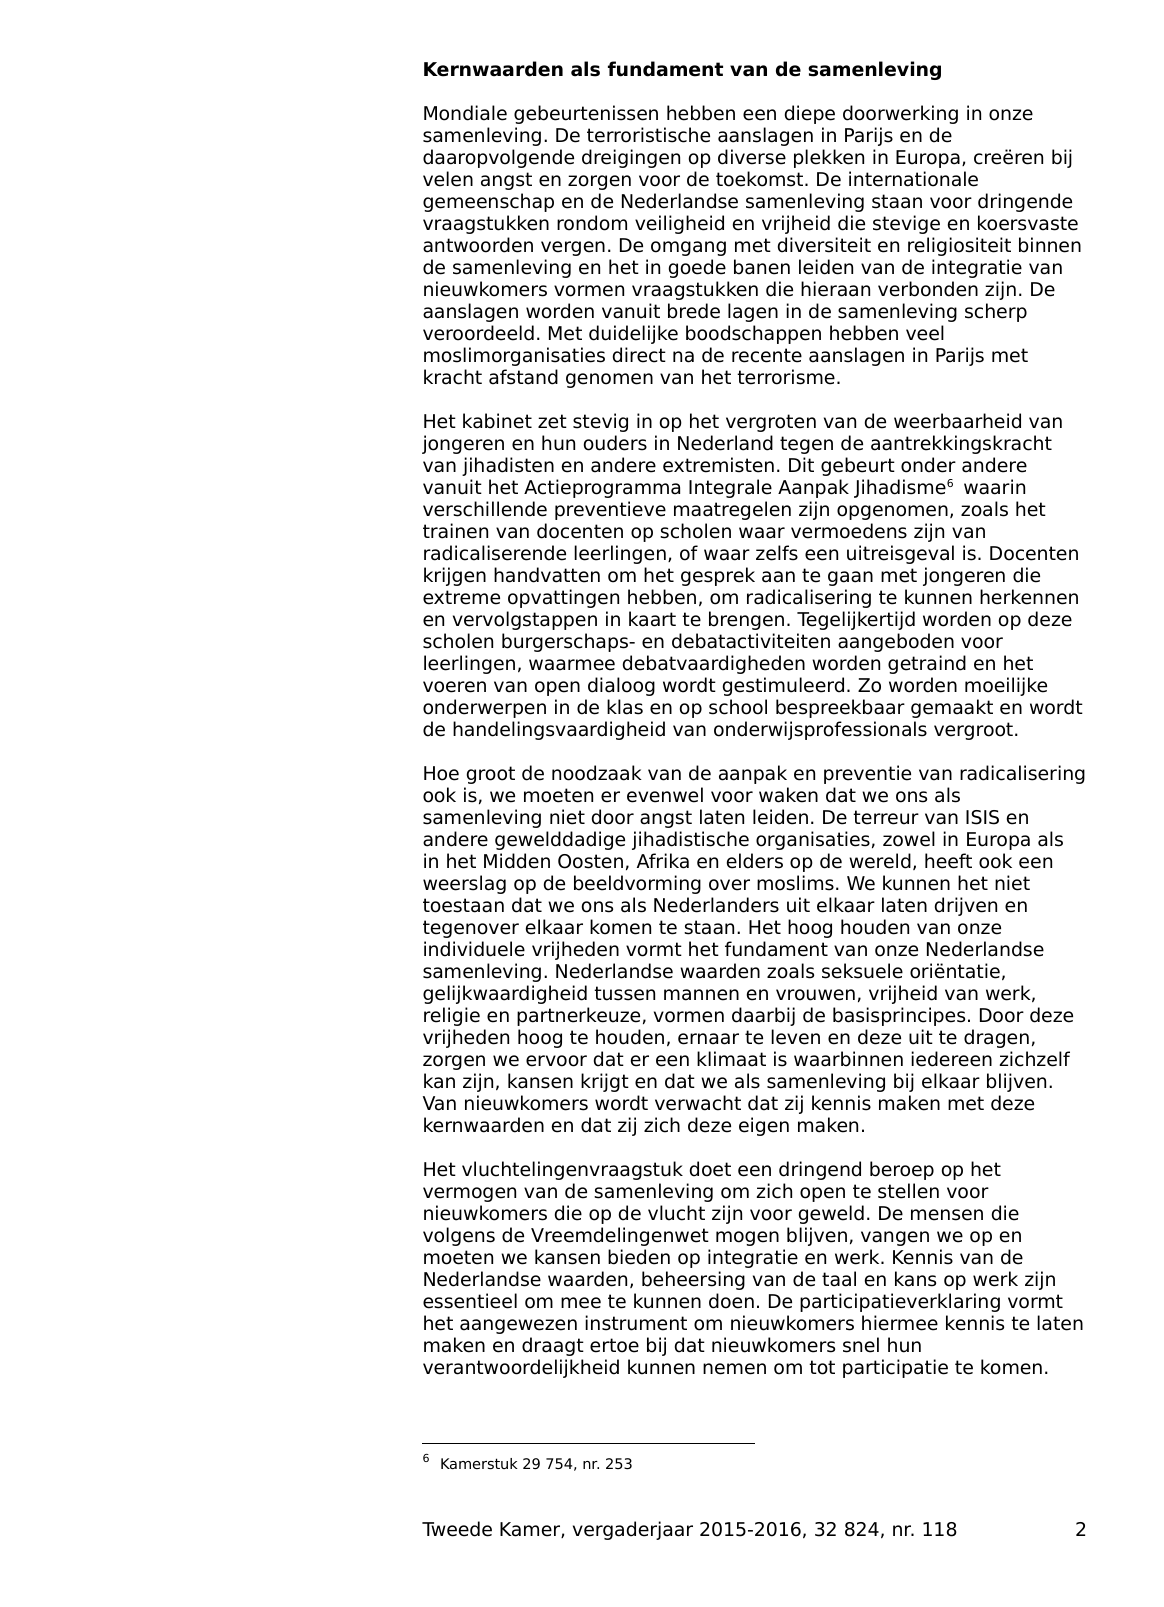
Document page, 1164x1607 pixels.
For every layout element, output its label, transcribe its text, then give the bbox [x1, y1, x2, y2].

text Mondiale gebeurtenissen hebben een diepe doorwerking in onze samenleving. De terroristische aanslagen in Parijs en de daaropvolgende dreigingen op diverse plekken in Europa, creëren bij velen angst en zorgen voor de toekomst. De internationale gemeenschap en de Nederlandse samenleving staan voor dringende vraagstukken rondom veiligheid en vrijheid die stevige en koersvaste antwoorden vergen. De omgang met diversiteit en religiositeit binnen de samenleving en het in goede banen leiden van de integratie van nieuwkomers vormen vraagstukken die hieraan verbonden zijn. De aanslagen worden vanuit brede lagen in de samenleving scherp veroordeeld. Met duidelijke boodschappen hebben veel moslimorganisaties direct na de recente aanslagen in Parijs met kracht afstand genomen van het terrorisme. [422, 103, 1087, 389]
subtitle Kernwaarden als fundament van de samenleving [422, 59, 1087, 81]
text Het kabinet zet stevig in op het vergroten van de weerbaarheid van jongeren en hun ouders in Nederland tegen de aantrekkingskracht van jihadisten en andere extremisten. Dit gebeurt onder andere vanuit het Actieprogramma Integrale Aanpak Jihadisme waarin verschillende preventieve maatregelen zijn opgenomen, zoals het trainen van docenten op scholen waar vermoedens zijn van radicaliserende leerlingen, of waar zelfs een uitreisgeval is. Docenten krijgen handvatten om het gesprek aan te gaan met jongeren die extreme opvattingen hebben, om radicalisering te kunnen herkennen en vervolgstappen in kaart te brengen. Tegelijkertijd worden op deze scholen burgerschaps- en debatactiviteiten aangeboden voor leerlingen, waarmee debatvaardigheden worden getraind en het voeren van open dialoog wordt gestimuleerd. Zo worden moeilijke onderwerpen in de klas en op school bespreekbaar gemaakt en wordt de handelingsvaardigheid van onderwijsprofessionals vergroot. [422, 411, 1087, 741]
text Hoe groot de noodzaak van de aanpak en preventie van radicalisering ook is, we moeten er evenwel voor waken dat we ons als samenleving niet door angst laten leiden. De terreur van ISIS en andere gewelddadige jihadistische organisaties, zowel in Europa als in het Midden Oosten, Afrika en elders op de wereld, heeft ook een weerslag op de beeldvorming over moslims. We kunnen het niet toestaan dat we ons als Nederlanders uit elkaar laten drijven en tegenover elkaar komen te staan. Het hoog houden van onze individuele vrijheden vormt het fundament van onze Nederlandse samenleving. Nederlandse waarden zoals seksuele oriëntatie, gelijkwaardigheid tussen mannen en vrouwen, vrijheid van werk, religie en partnerkeuze, vormen daarbij de basisprincipes. Door deze vrijheden hoog te houden, ernaar te leven en deze uit te dragen, zorgen we ervoor dat er een klimaat is waarbinnen iedereen zichzelf kan zijn, kansen krijgt en dat we als samenleving bij elkaar blijven. Van nieuwkomers wordt verwacht dat zij kennis maken met deze kernwaarden en dat zij zich deze eigen maken. [422, 763, 1087, 1137]
text Het vluchtelingenvraagstuk doet een dringend beroep op het vermogen van de samenleving om zich open te stellen voor nieuwkomers die op de vlucht zijn voor geweld. De mensen die volgens de Vreemdelingenwet mogen blijven, vangen we op en moeten we kansen bieden op integratie en werk. Kennis van de Nederlandse waarden, beheersing van de taal en kans op werk zijn essentieel om mee te kunnen doen. De participatieverklaring vormt het aangewezen instrument om nieuwkomers hiermee kennis te laten maken en draagt ertoe bij dat nieuwkomers snel hun verantwoordelijkheid kunnen nemen om tot participatie te komen. [422, 1159, 1087, 1379]
text Kamerstuk 29 754, nr. 253 [422, 1452, 1087, 1474]
